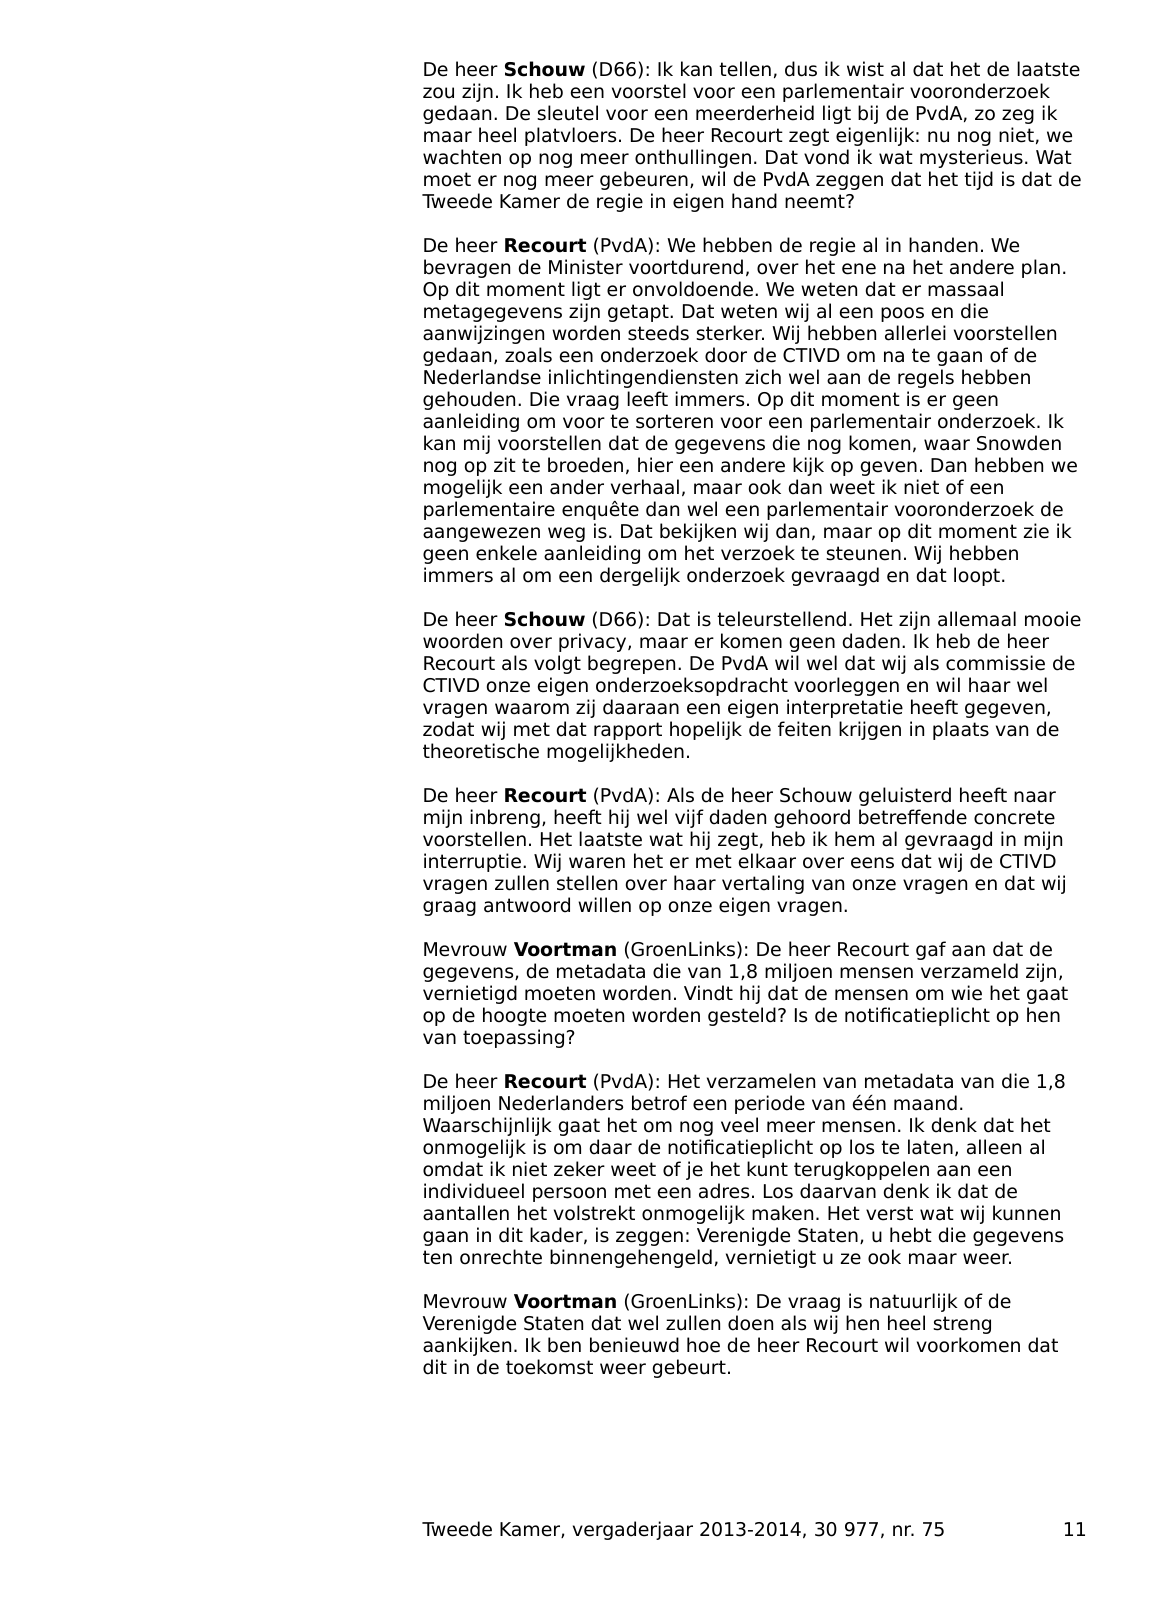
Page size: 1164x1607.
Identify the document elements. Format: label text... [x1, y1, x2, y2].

text Mevrouw Voortman (GroenLinks): De heer Recourt gaf aan dat de gegevens, de metadata die van 1,8 miljoen mensen verzameld zijn, vernietigd moeten worden. Vindt hij dat de mensen om wie het gaat op de hoogte moeten worden gesteld? Is de notificatieplicht op hen van toepassing? [422, 939, 1087, 1049]
text De heer Recourt (PvdA): We hebben de regie al in handen. We bevragen de Minister voortdurend, over het ene na het andere plan. Op dit moment ligt er onvoldoende. We weten dat er massaal metagegevens zijn getapt. Dat weten wij al een poos en die aanwijzingen worden steeds sterker. Wij hebben allerlei voorstellen gedaan, zoals een onderzoek door de CTIVD om na te gaan of de Nederlandse inlichtingendiensten zich wel aan de regels hebben gehouden. Die vraag leeft immers. Op dit moment is er geen aanleiding om voor te sorteren voor een parlementair onderzoek. Ik kan mij voorstellen dat de gegevens die nog komen, waar Snowden nog op zit te broeden, hier een andere kijk op geven. Dan hebben we mogelijk een ander verhaal, maar ook dan weet ik niet of een parlementaire enquête dan wel een parlementair vooronderzoek de aangewezen weg is. Dat bekijken wij dan, maar op dit moment zie ik geen enkele aanleiding om het verzoek te steunen. Wij hebben immers al om een dergelijk onderzoek gevraagd en dat loopt. [422, 235, 1087, 587]
text De heer Schouw (D66): Ik kan tellen, dus ik wist al dat het de laatste zou zijn. Ik heb een voorstel voor een parlementair vooronderzoek gedaan. De sleutel voor een meerderheid ligt bij de PvdA, zo zeg ik maar heel platvloers. De heer Recourt zegt eigenlijk: nu nog niet, we wachten op nog meer onthullingen. Dat vond ik wat mysterieus. Wat moet er nog meer gebeuren, wil de PvdA zeggen dat het tijd is dat de Tweede Kamer de regie in eigen hand neemt? [422, 59, 1087, 213]
text De heer Schouw (D66): Dat is teleurstellend. Het zijn allemaal mooie woorden over privacy, maar er komen geen daden. Ik heb de heer Recourt als volgt begrepen. De PvdA wil wel dat wij als commissie de CTIVD onze eigen onderzoeksopdracht voorleggen en wil haar wel vragen waarom zij daaraan een eigen interpretatie heeft gegeven, zodat wij met dat rapport hopelijk de feiten krijgen in plaats van de theoretische mogelijkheden. [422, 609, 1087, 763]
text Mevrouw Voortman (GroenLinks): De vraag is natuurlijk of de Verenigde Staten dat wel zullen doen als wij hen heel streng aankijken. Ik ben benieuwd hoe de heer Recourt wil voorkomen dat dit in de toekomst weer gebeurt. [422, 1291, 1087, 1379]
text De heer Recourt (PvdA): Als de heer Schouw geluisterd heeft naar mijn inbreng, heeft hij wel vijf daden gehoord betreffende concrete voorstellen. Het laatste wat hij zegt, heb ik hem al gevraagd in mijn interruptie. Wij waren het er met elkaar over eens dat wij de CTIVD vragen zullen stellen over haar vertaling van onze vragen en dat wij graag antwoord willen op onze eigen vragen. [422, 785, 1087, 917]
text De heer Recourt (PvdA): Het verzamelen van metadata van die 1,8 miljoen Nederlanders betrof een periode van één maand. Waarschijnlijk gaat het om nog veel meer mensen. Ik denk dat het onmogelijk is om daar de notificatieplicht op los te laten, alleen al omdat ik niet zeker weet of je het kunt terugkoppelen aan een individueel persoon met een adres. Los daarvan denk ik dat de aantallen het volstrekt onmogelijk maken. Het verst wat wij kunnen gaan in dit kader, is zeggen: Verenigde Staten, u hebt die gegevens ten onrechte binnengehengeld, vernietigt u ze ook maar weer. [422, 1071, 1087, 1269]
